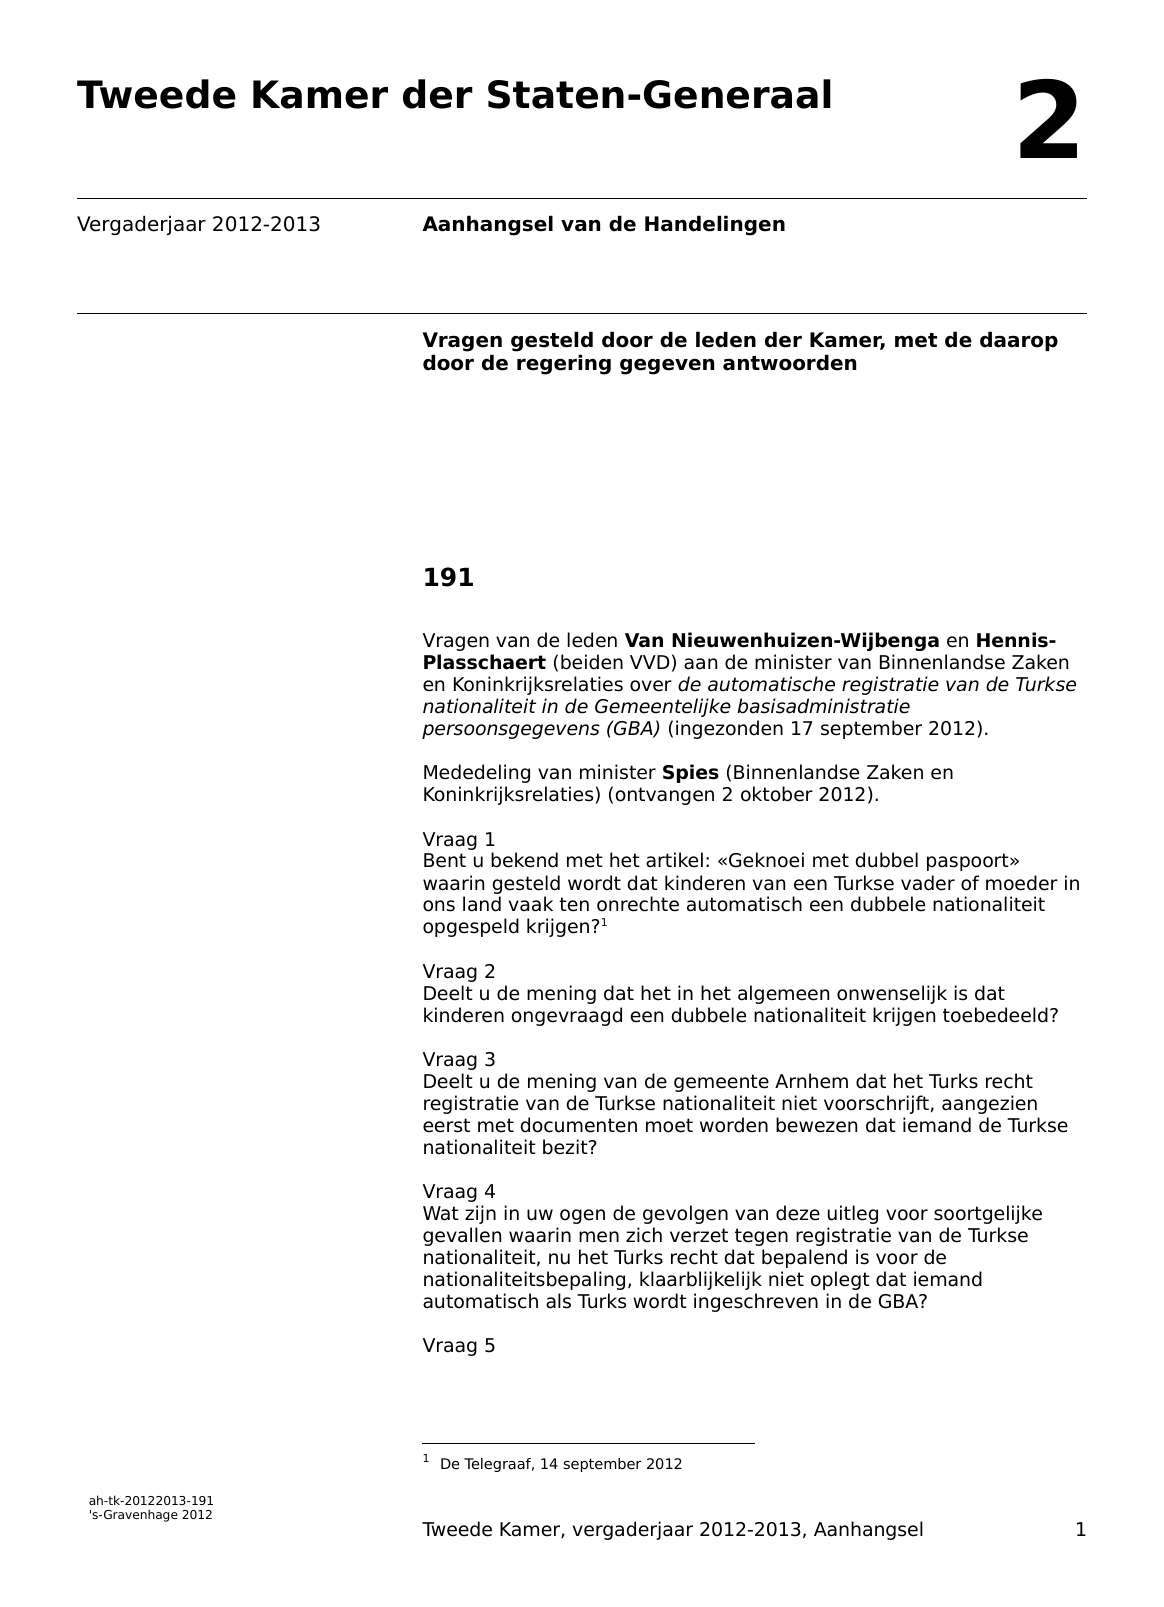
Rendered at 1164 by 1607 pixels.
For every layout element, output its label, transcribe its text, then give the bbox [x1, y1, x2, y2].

table_cell [77, 314, 422, 375]
text Vraag 3 [422, 1049, 1087, 1071]
text Deelt u de mening dat het in het algemeen onwenselijk is dat kinderen ongevraagd een dubbele nationaliteit krijgen toebedeeld? [422, 982, 1087, 1026]
text Vraag 4 [422, 1181, 1087, 1203]
table_header 2 [886, 59, 1087, 198]
table_cell Vragen gesteld door de leden der Kamer, met de daarop door de regering gegeven antwoorden [422, 314, 1087, 375]
table_header Tweede Kamer der Staten-Generaal [77, 59, 886, 198]
text 's-Gravenhage 2012 [88, 1508, 323, 1522]
text Bent u bekend met het artikel: «Geknoei met dubbel paspoort» waarin gesteld wordt dat kinderen van een Turkse vader of moeder in ons land vaak ten onrechte automatisch een dubbele nationaliteit opgespeld krijgen? [422, 850, 1087, 938]
text De Telegraaf, 14 september 2012 [422, 1452, 1087, 1474]
text Deelt u de mening van de gemeente Arnhem dat het Turks recht registratie van de Turkse nationaliteit niet voorschrijft, aangezien eerst met documenten moet worden bewezen dat iemand de Turkse nationaliteit bezit? [422, 1071, 1087, 1158]
table_cell Vergaderjaar 2012-2013 [77, 199, 422, 313]
text 191 [422, 563, 1087, 592]
text Vraag 1 [422, 828, 1087, 850]
text Vraag 2 [422, 961, 1087, 982]
text Wat zijn in uw ogen de gevolgen van deze uitleg voor soortgelijke gevallen waarin men zich verzet tegen registratie van de Turkse nationaliteit, nu het Turks recht dat bepalend is voor de nationaliteitsbepaling, klaarblijkelijk niet oplegt dat iemand automatisch als Turks wordt ingeschreven in de GBA? [422, 1203, 1087, 1313]
text Vraag 5 [422, 1335, 1087, 1357]
table_cell Aanhangsel van de Handelingen [422, 199, 1087, 313]
text Vragen van de leden Van Nieuwenhuizen-Wijbenga en Hennis-Plasschaert (beiden VVD) aan de minister van Binnenlandse Zaken en Koninkrijksrelaties over de automatische registratie van de Turkse nationaliteit in de Gemeentelijke basisadministratie persoonsgegevens (GBA) (ingezonden 17 september 2012). [422, 630, 1087, 740]
text ah-tk-20122013-191 [88, 1494, 323, 1508]
text Mededeling van minister Spies (Binnenlandse Zaken en Koninkrijksrelaties) (ontvangen 2 oktober 2012). [422, 762, 1087, 806]
